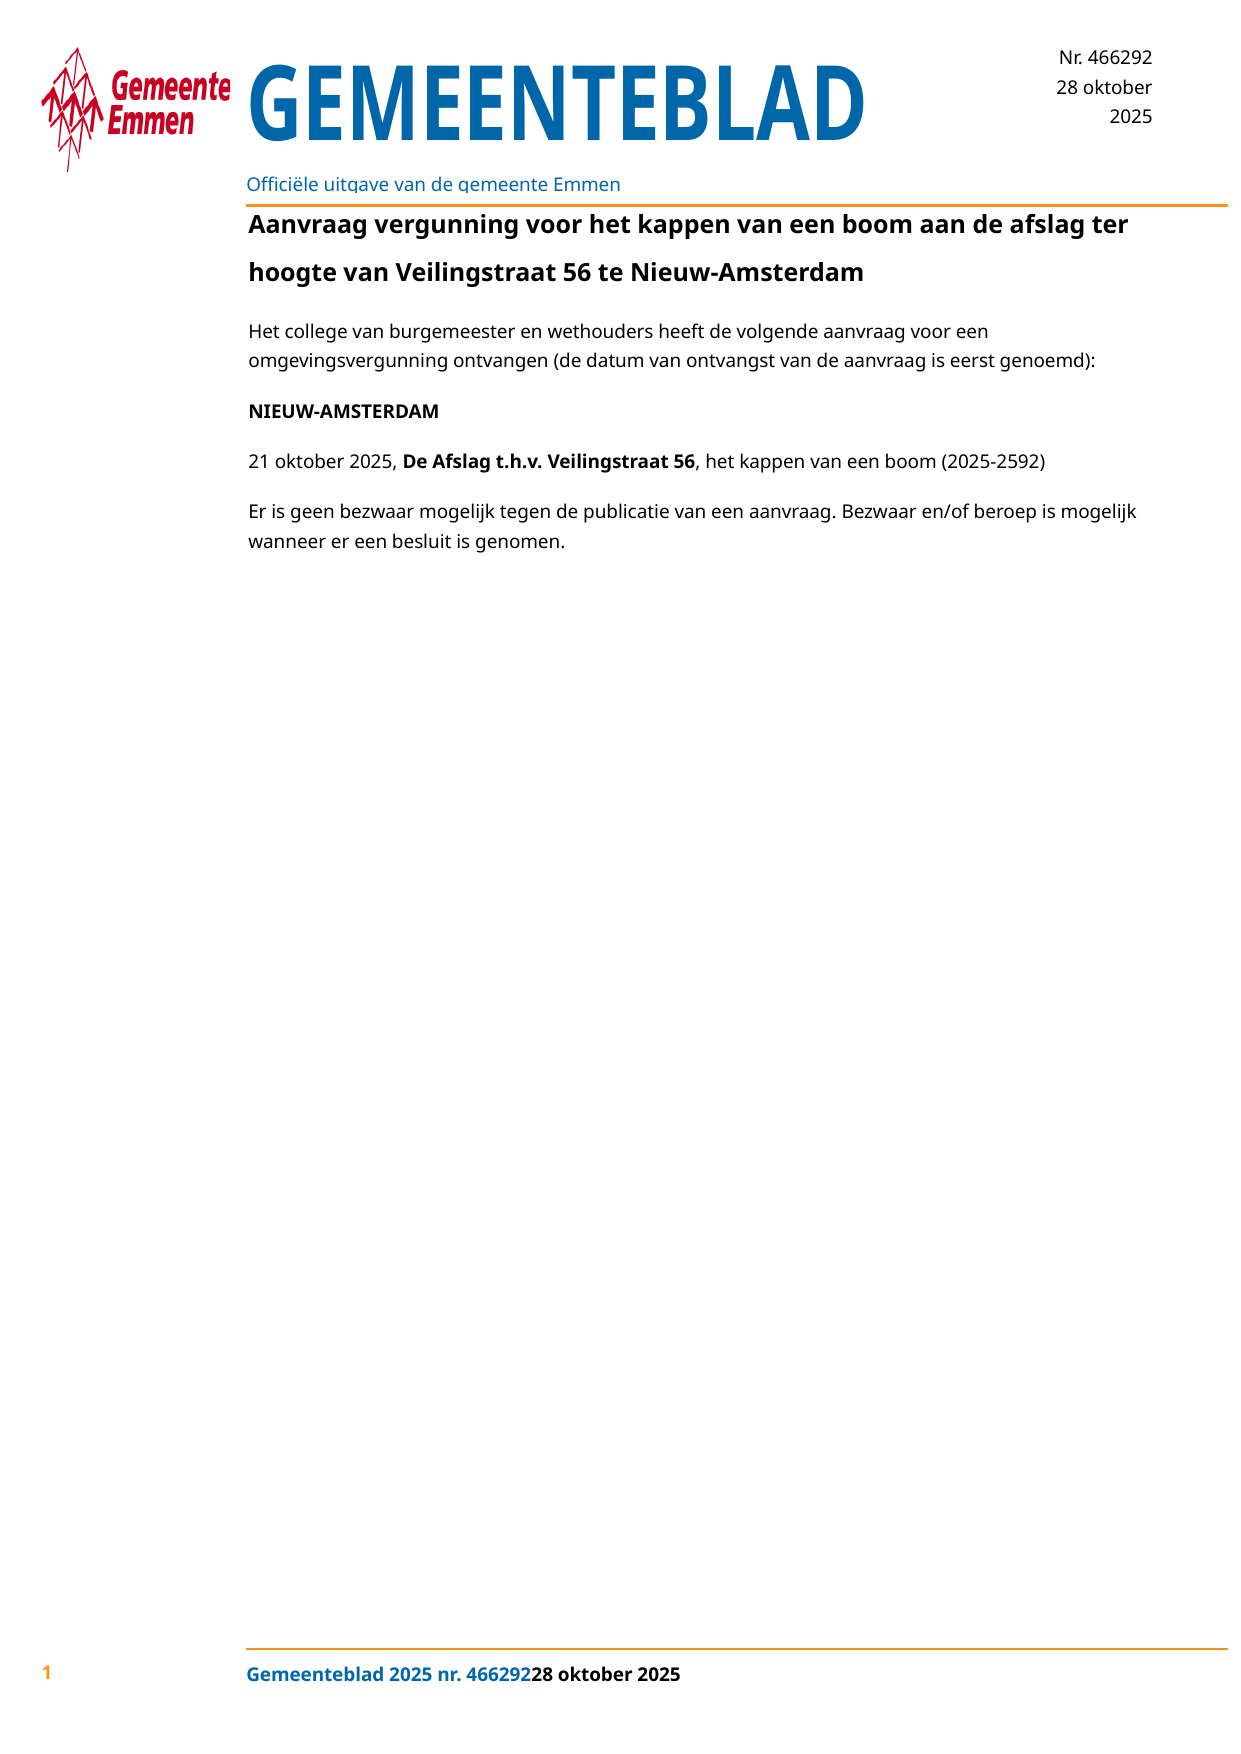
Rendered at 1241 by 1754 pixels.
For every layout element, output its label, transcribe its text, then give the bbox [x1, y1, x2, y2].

text NIEUW-AMSTERDAM [248, 398, 1152, 424]
text 21 oktober 2025, De Afslag t.h.v. Veilingstraat 56, het kappen van een boom (2025-2592) [248, 448, 1152, 474]
text Aanvraag vergunning voor het kappen van een boom aan de afslag ter hoogte van Veilingstraat 56 te Nieuw-Amsterdam [248, 207, 1152, 288]
text Het college van burgemeester en wethouders heeft de volgende aanvraag voor een omgevingsvergunning ontvangen (de datum van ontvangst van de aanvraag is eerst genoemd): [248, 318, 1152, 373]
picture [41, 47, 231, 172]
text Er is geen bezwaar mogelijk tegen de publicatie van een aanvraag. Bezwaar en/of beroep is mogelijk wanneer er een besluit is genomen. [248, 499, 1152, 554]
